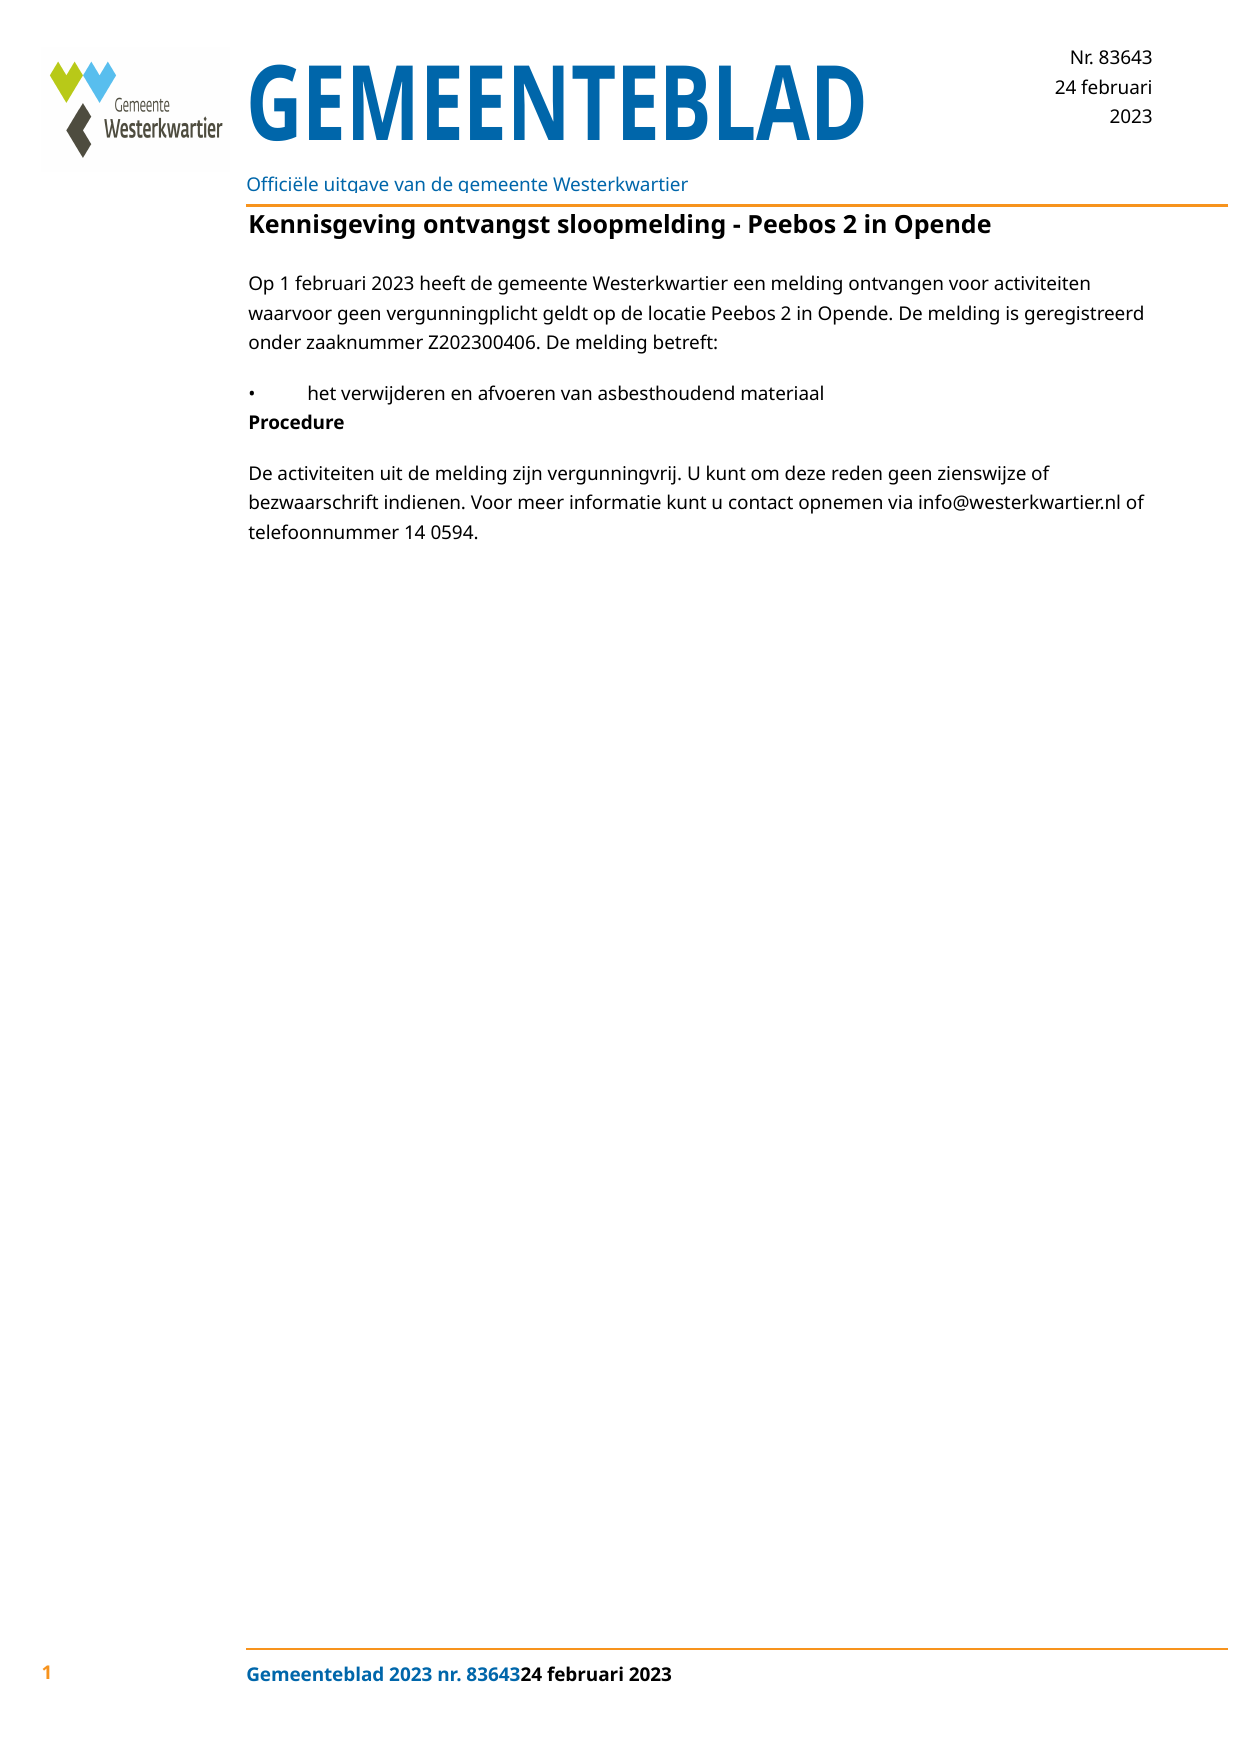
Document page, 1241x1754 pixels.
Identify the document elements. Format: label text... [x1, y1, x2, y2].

list het verwijderen en afvoeren van asbesthoudend materiaal [248, 380, 1152, 406]
text Kennisgeving ontvangst sloopmelding - Peebos 2 in Opende [248, 207, 1152, 241]
picture [41, 47, 231, 172]
text De activiteiten uit de melding zijn vergunningvrij. U kunt om deze reden geen zienswijze of bezwaarschrift indienen. Voor meer informatie kunt u contact opnemen via info@westerkwartier.nl of telefoonnummer 14 0594. [248, 460, 1152, 545]
text Procedure [248, 409, 1152, 435]
text Op 1 februari 2023 heeft de gemeente Westerkwartier een melding ontvangen voor activiteiten waarvoor geen vergunningplicht geldt op de locatie Peebos 2 in Opende. De melding is geregistreerd onder zaaknummer Z202300406. De melding betreft: [248, 270, 1152, 355]
